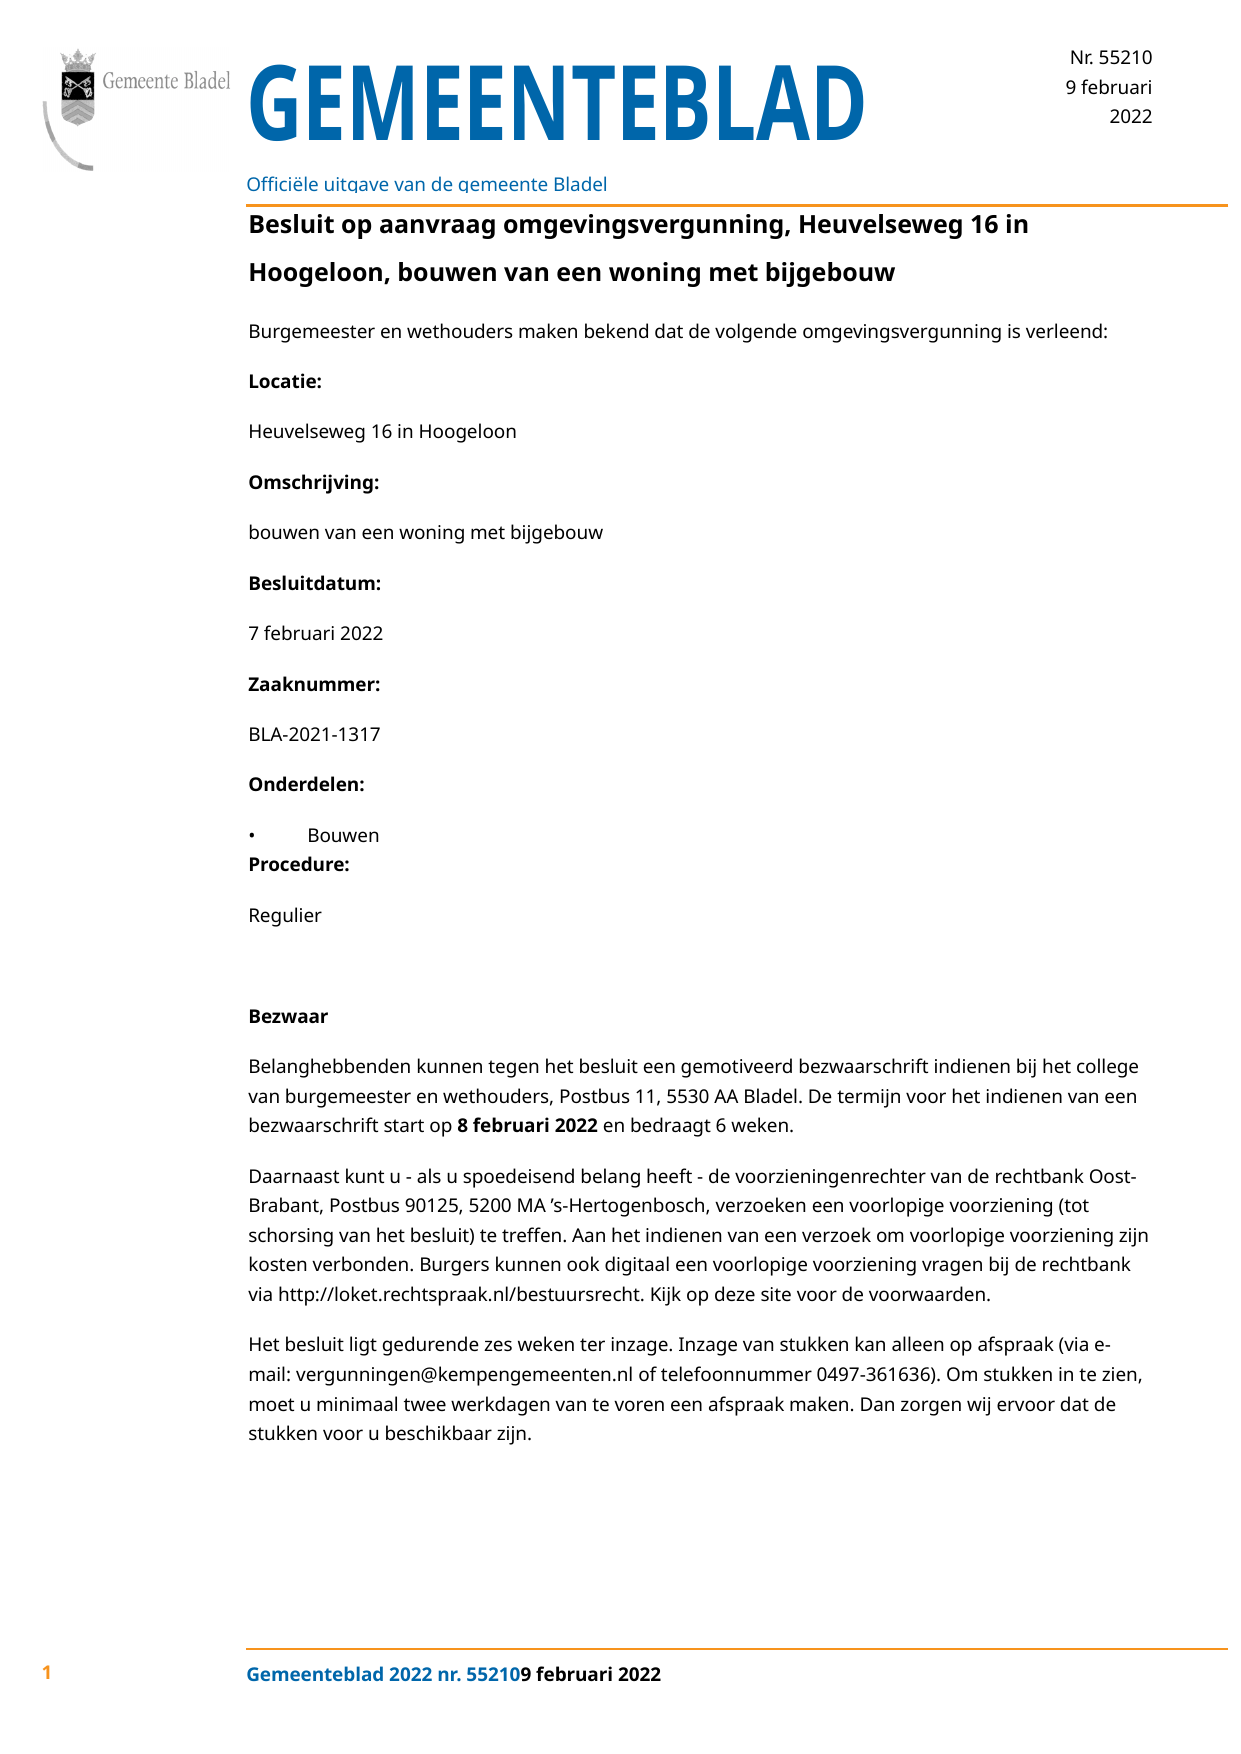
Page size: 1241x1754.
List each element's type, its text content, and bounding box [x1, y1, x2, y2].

text Besluit op aanvraag omgevingsvergunning, Heuvelseweg 16 in Hoogeloon, bouwen van een woning met bijgebouw [248, 207, 1152, 288]
text Het besluit ligt gedurende zes weken ter inzage. Inzage van stukken kan alleen op afspraak (via e-mail: vergunningen@kempengemeenten.nl of telefoonnummer 0497-361636). Om stukken in te zien, moet u minimaal twee werkdagen van te voren een afspraak maken. Dan zorgen wij ervoor dat de stukken voor u beschikbaar zijn. [248, 1332, 1152, 1446]
list Bouwen [248, 822, 1152, 848]
text Locatie: [248, 368, 1152, 394]
text Daarnaast kunt u - als u spoedeisend belang heeft - de voorzieningenrechter van de rechtbank Oost-Brabant, Postbus 90125, 5200 MA ’s-Hertogenbosch, verzoeken een voorlopige voorziening (tot schorsing van het besluit) te treffen. Aan het indienen van een verzoek om voorlopige voorziening zijn kosten verbonden. Burgers kunnen ook digitaal een voorlopige voorziening vragen bij de rechtbank via http://loket.rechtspraak.nl/bestuursrecht. Kijk op deze site voor de voorwaarden. [248, 1163, 1152, 1307]
text Onderdelen: [248, 772, 1152, 797]
text BLA-2021-1317 [248, 721, 1152, 747]
text Heuvelseweg 16 in Hoogeloon [248, 419, 1152, 444]
picture [41, 47, 231, 172]
text Regulier [248, 902, 1152, 928]
text Procedure: [248, 852, 1152, 877]
text Omschrijving: [248, 469, 1152, 495]
text Zaaknummer: [248, 671, 1152, 697]
text 7 februari 2022 [248, 620, 1152, 646]
text Besluitdatum: [248, 570, 1152, 596]
text Belanghebbenden kunnen tegen het besluit een gemotiveerd bezwaarschrift indienen bij het college van burgemeester en wethouders, Postbus 11, 5530 AA Bladel. De termijn voor het indienen van een bezwaarschrift start op 8 februari 2022 en bedraagt 6 weken. [248, 1053, 1152, 1138]
text Bezwaar [248, 1003, 1152, 1029]
text bouwen van een woning met bijgebouw [248, 519, 1152, 545]
text Burgemeester en wethouders maken bekend dat de volgende omgevingsvergunning is verleend: [248, 318, 1152, 344]
